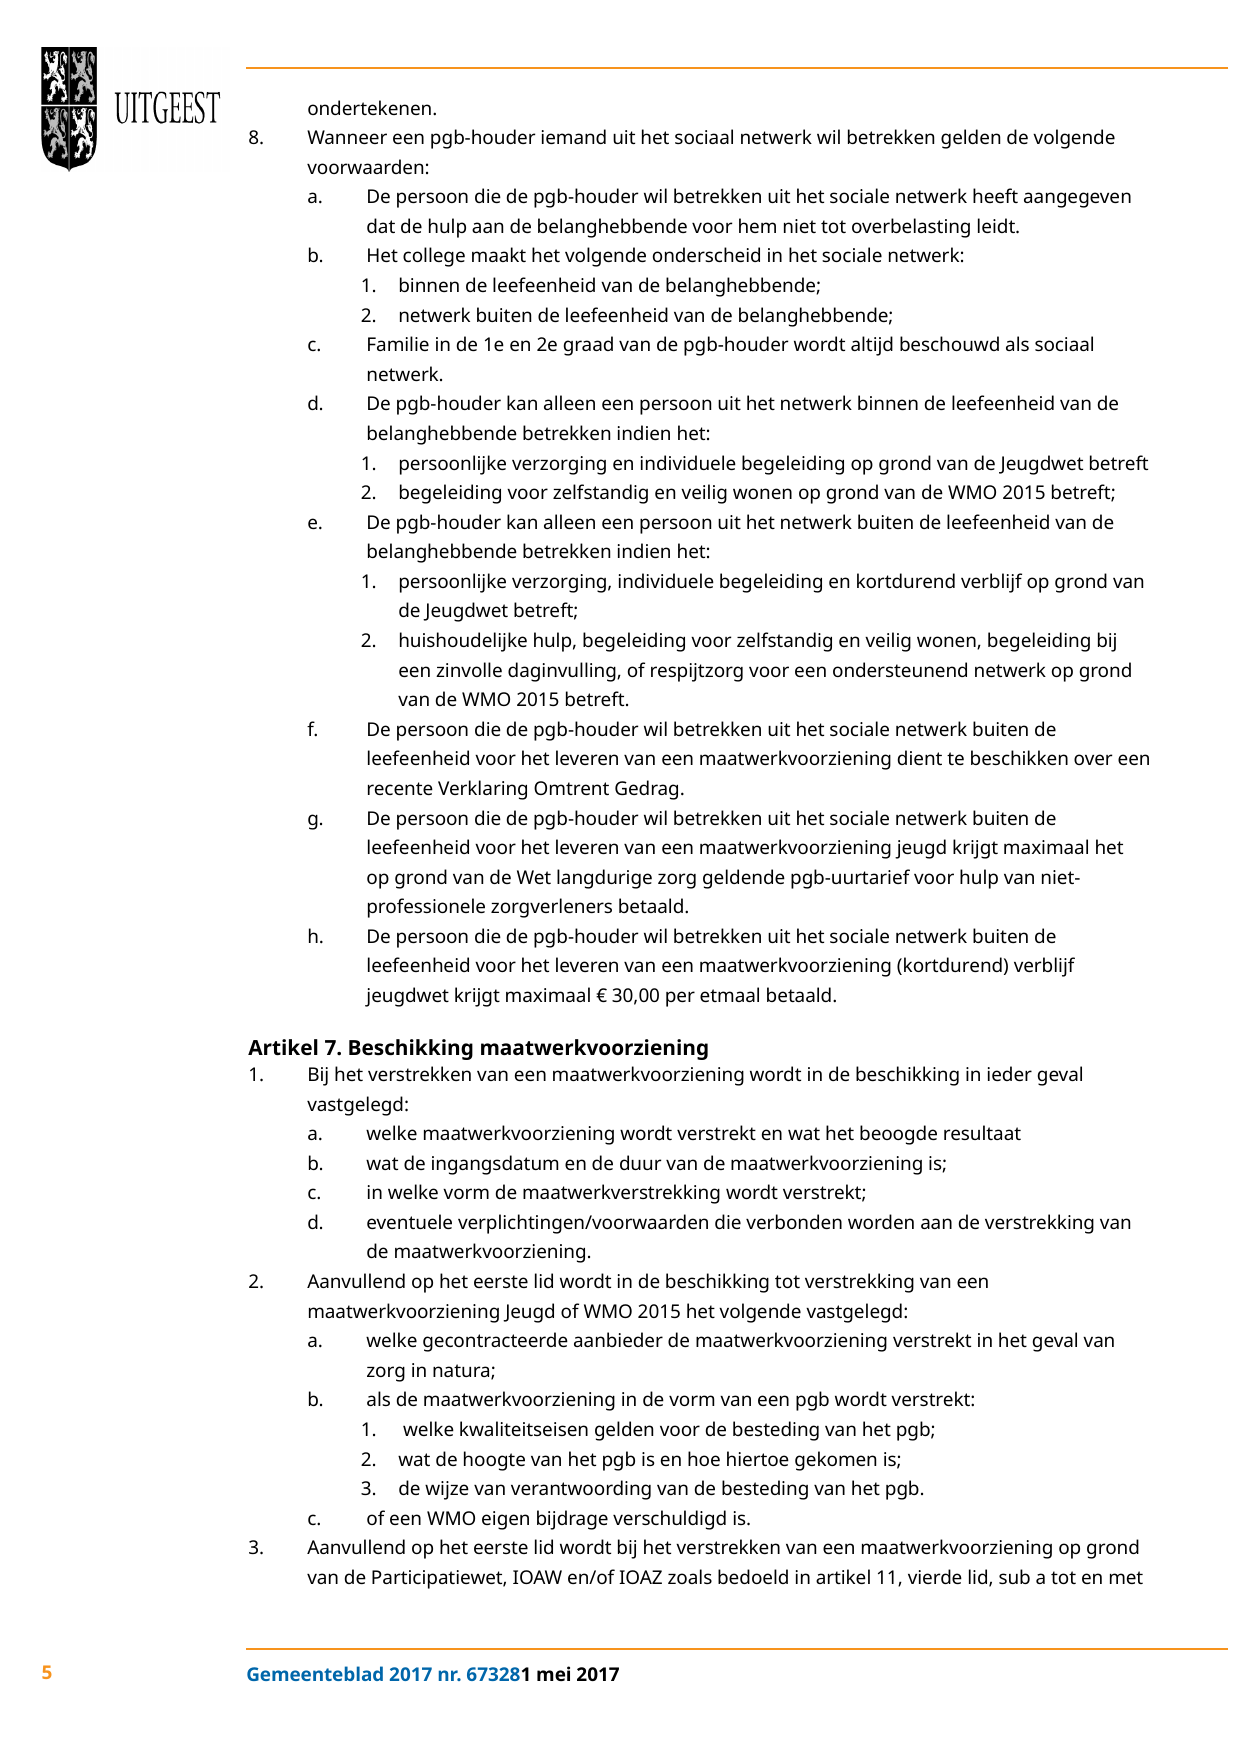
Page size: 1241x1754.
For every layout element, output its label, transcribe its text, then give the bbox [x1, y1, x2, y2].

list De persoon die de pgb-houder wil betrekken uit het sociale netwerk heeft aangegeven dat de hulp aan de belanghebbende voor hem niet tot overbelasting leidt. [307, 183, 1152, 239]
list Aanvullend op het eerste lid wordt in de beschikking tot verstrekking van een maatwerkvoorziening Jeugd of WMO 2015 het volgende vastgelegd: [248, 1268, 1152, 1323]
list of een WMO eigen bijdrage verschuldigd is. [307, 1505, 1152, 1531]
list wat de ingangsdatum en de duur van de maatwerkvoorziening is; [307, 1150, 1152, 1176]
list Familie in de 1e en 2e graad van de pgb-houder wordt altijd beschouwd als sociaal netwerk. [307, 331, 1152, 387]
list De persoon die de pgb-houder wil betrekken uit het sociale netwerk buiten de leefeenheid voor het leveren van een maatwerkvoorziening dient te beschikken over een recente Verklaring Omtrent Gedrag. [307, 716, 1152, 801]
list huishoudelijke hulp, begeleiding voor zelfstandig en veilig wonen, begeleiding bij een zinvolle daginvulling, of respijtzorg voor een ondersteunend netwerk op grond van de WMO 2015 betreft. [361, 627, 1152, 712]
list welke maatwerkvoorziening wordt verstrekt en wat het beoogde resultaat [307, 1120, 1152, 1146]
list Wanneer een pgb-houder iemand uit het sociaal netwerk wil betrekken gelden de volgende voorwaarden: [248, 124, 1152, 180]
list welke kwaliteitseisen gelden voor de besteding van het pgb; [361, 1416, 1152, 1442]
list persoonlijke verzorging en individuele begeleiding op grond van de Jeugdwet betreft [361, 450, 1152, 476]
list De persoon die de pgb-houder wil betrekken uit het sociale netwerk buiten de leefeenheid voor het leveren van een maatwerkvoorziening (kortdurend) verblijf jeugdwet krijgt maximaal € 30,00 per etmaal betaald. [307, 923, 1152, 1008]
list in welke vorm de maatwerkverstrekking wordt verstrekt; [307, 1179, 1152, 1205]
list De persoon die de pgb-houder wil betrekken uit het sociale netwerk buiten de leefeenheid voor het leveren van een maatwerkvoorziening jeugd krijgt maximaal het op grond van de Wet langdurige zorg geldende pgb-uurtarief voor hulp van niet-professionele zorgverleners betaald. [307, 805, 1152, 919]
list de wijze van verantwoording van de besteding van het pgb. [361, 1475, 1152, 1501]
list binnen de leefeenheid van de belanghebbende; [361, 272, 1152, 298]
list welke gecontracteerde aanbieder de maatwerkvoorziening verstrekt in het geval van zorg in natura; [307, 1327, 1152, 1383]
list Het college maakt het volgende onderscheid in het sociale netwerk: [307, 243, 1152, 268]
list ondertekenen. [248, 95, 1152, 121]
list wat de hoogte van het pgb is en hoe hiertoe gekomen is; [361, 1446, 1152, 1471]
list De pgb-houder kan alleen een persoon uit het netwerk buiten de leefeenheid van de belanghebbende betrekken indien het: [307, 509, 1152, 564]
list eventuele verplichtingen/voorwaarden die verbonden worden aan de verstrekking van de maatwerkvoorziening. [307, 1209, 1152, 1264]
list begeleiding voor zelfstandig en veilig wonen op grond van de WMO 2015 betreft; [361, 479, 1152, 505]
text Artikel 7. Beschikking maatwerkvoorziening [248, 1033, 1152, 1061]
list persoonlijke verzorging, individuele begeleiding en kortdurend verblijf op grond van de Jeugdwet betreft; [361, 568, 1152, 623]
list Aanvullend op het eerste lid wordt bij het verstrekken van een maatwerkvoorziening op grond van de Participatiewet, IOAW en/of IOAZ zoals bedoeld in artikel 11, vierde lid, sub a tot en met [248, 1534, 1152, 1590]
picture [41, 47, 231, 172]
list De pgb-houder kan alleen een persoon uit het netwerk binnen de leefeenheid van de belanghebbende betrekken indien het: [307, 391, 1152, 446]
list als de maatwerkvoorziening in de vorm van een pgb wordt verstrekt: [307, 1387, 1152, 1412]
list netwerk buiten de leefeenheid van de belanghebbende; [361, 302, 1152, 328]
list Bij het verstrekken van een maatwerkvoorziening wordt in de beschikking in ieder geval vastgelegd: [248, 1061, 1152, 1116]
